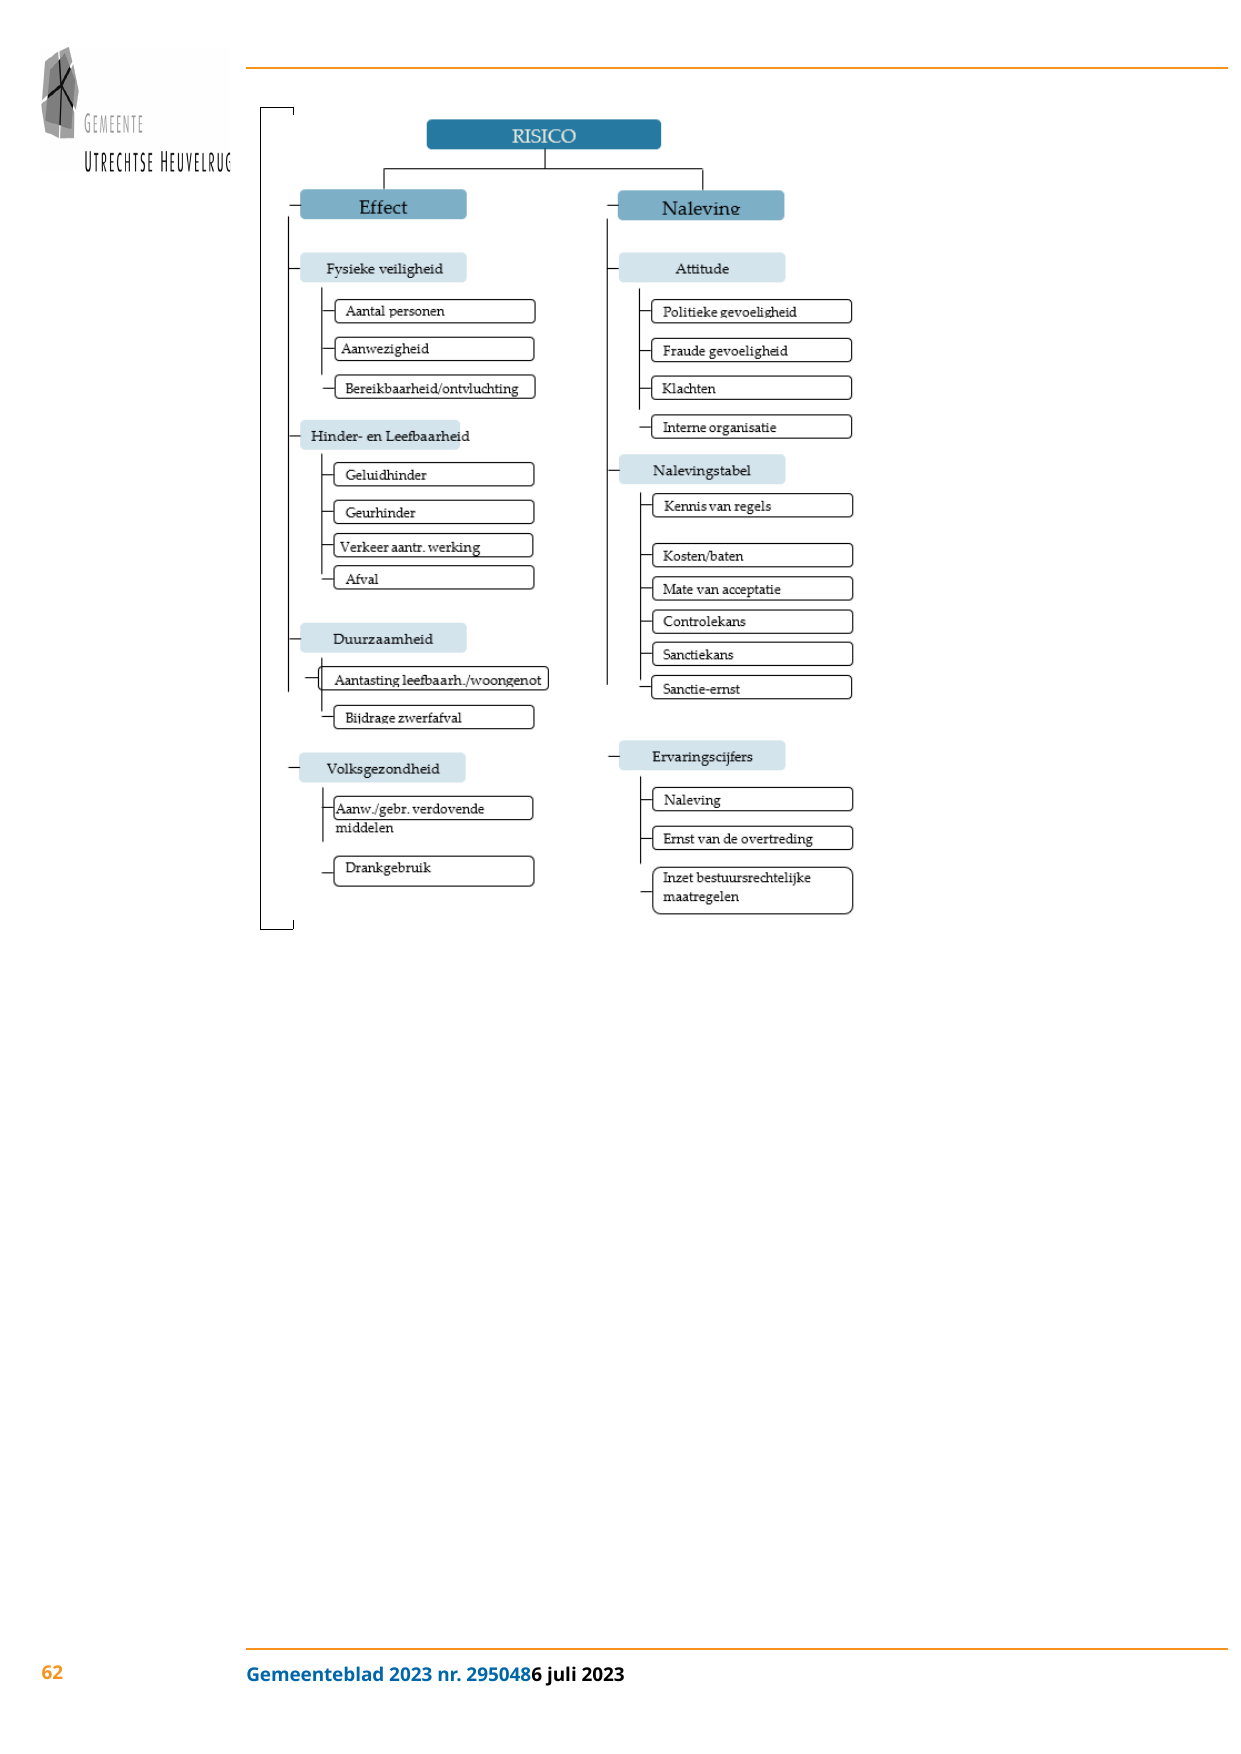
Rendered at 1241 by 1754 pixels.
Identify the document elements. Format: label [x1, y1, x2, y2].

picture [268, 115, 860, 920]
picture [41, 47, 231, 172]
